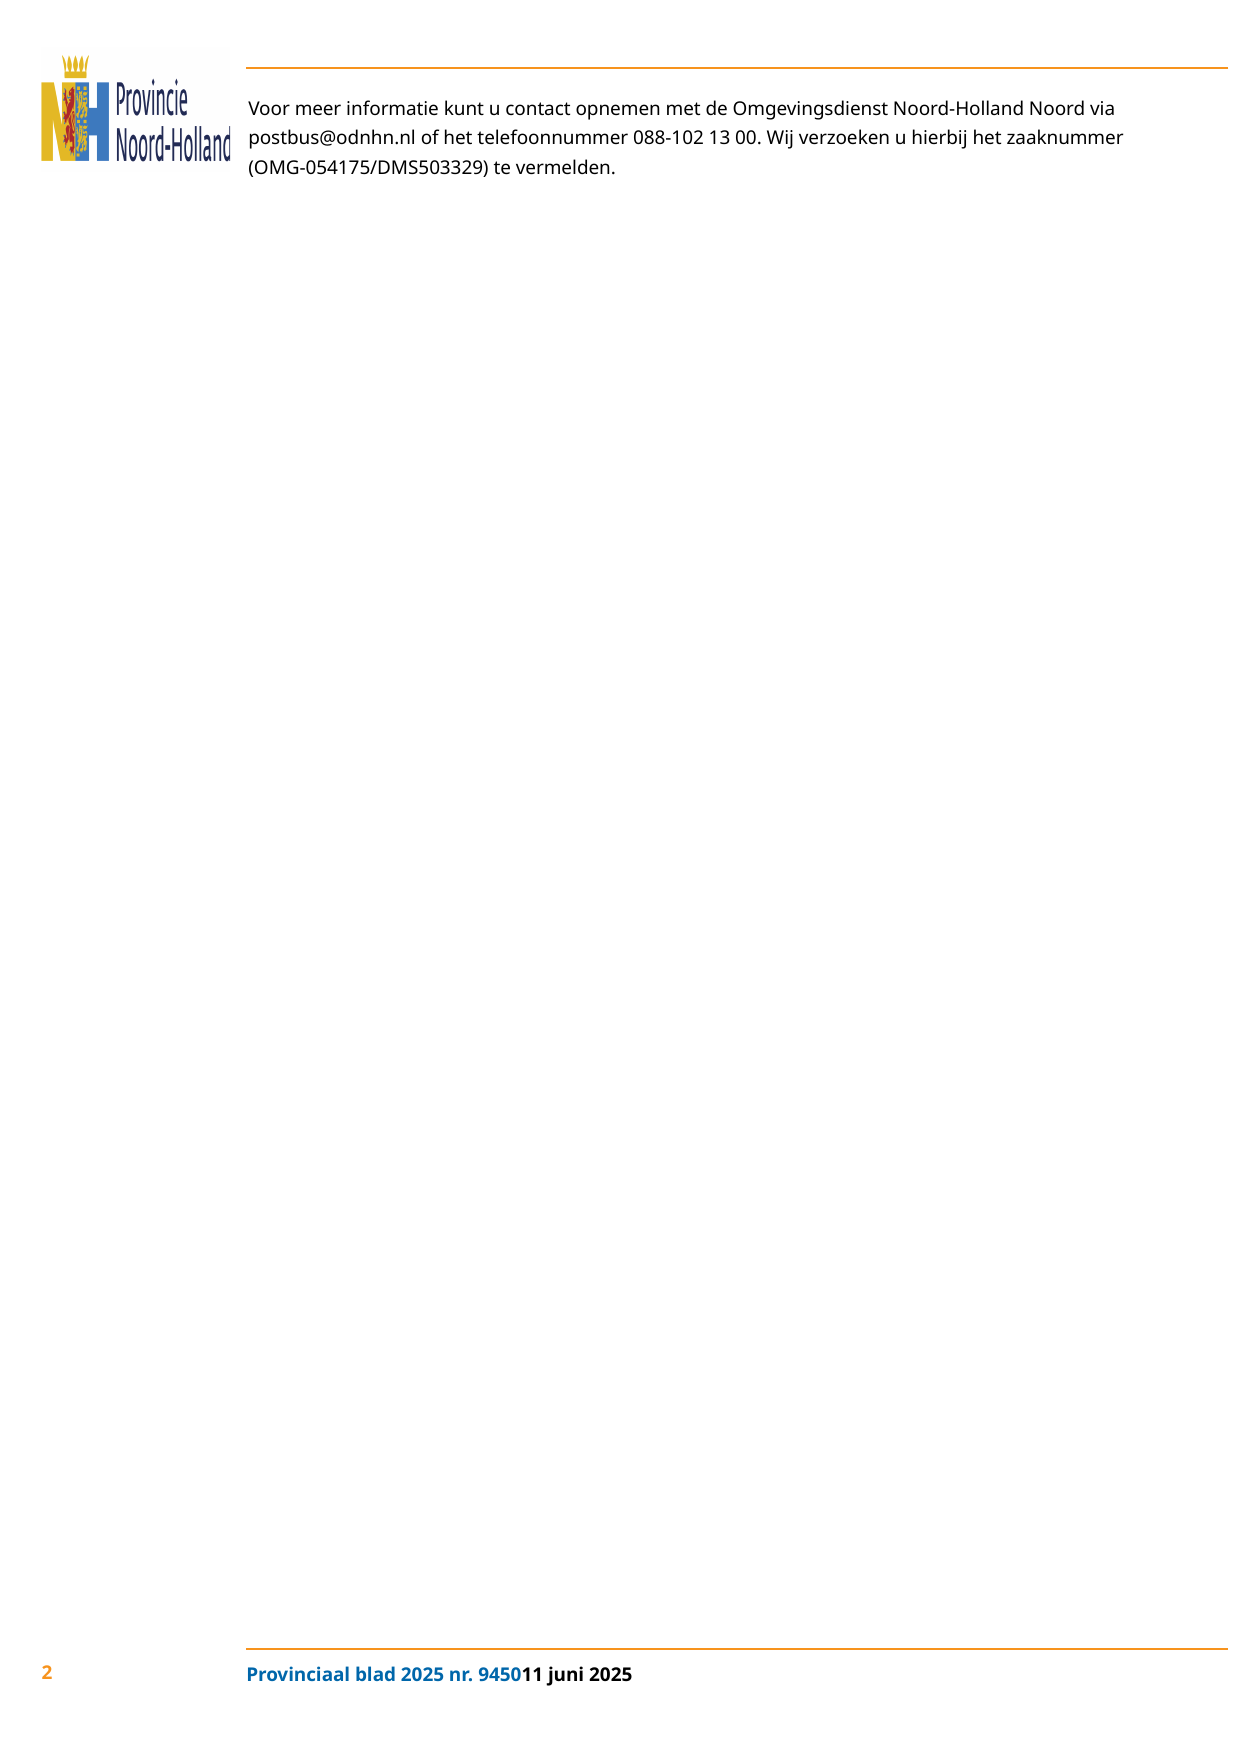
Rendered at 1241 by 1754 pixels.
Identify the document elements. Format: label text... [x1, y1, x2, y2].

text Voor meer informatie kunt u contact opnemen met de Omgevingsdienst Noord-Holland Noord via postbus@odnhn.nl of het telefoonnummer 088-102 13 00. Wij verzoeken u hierbij het zaaknummer (OMG-054175/DMS503329) te vermelden. [248, 95, 1152, 180]
picture [41, 47, 231, 172]
